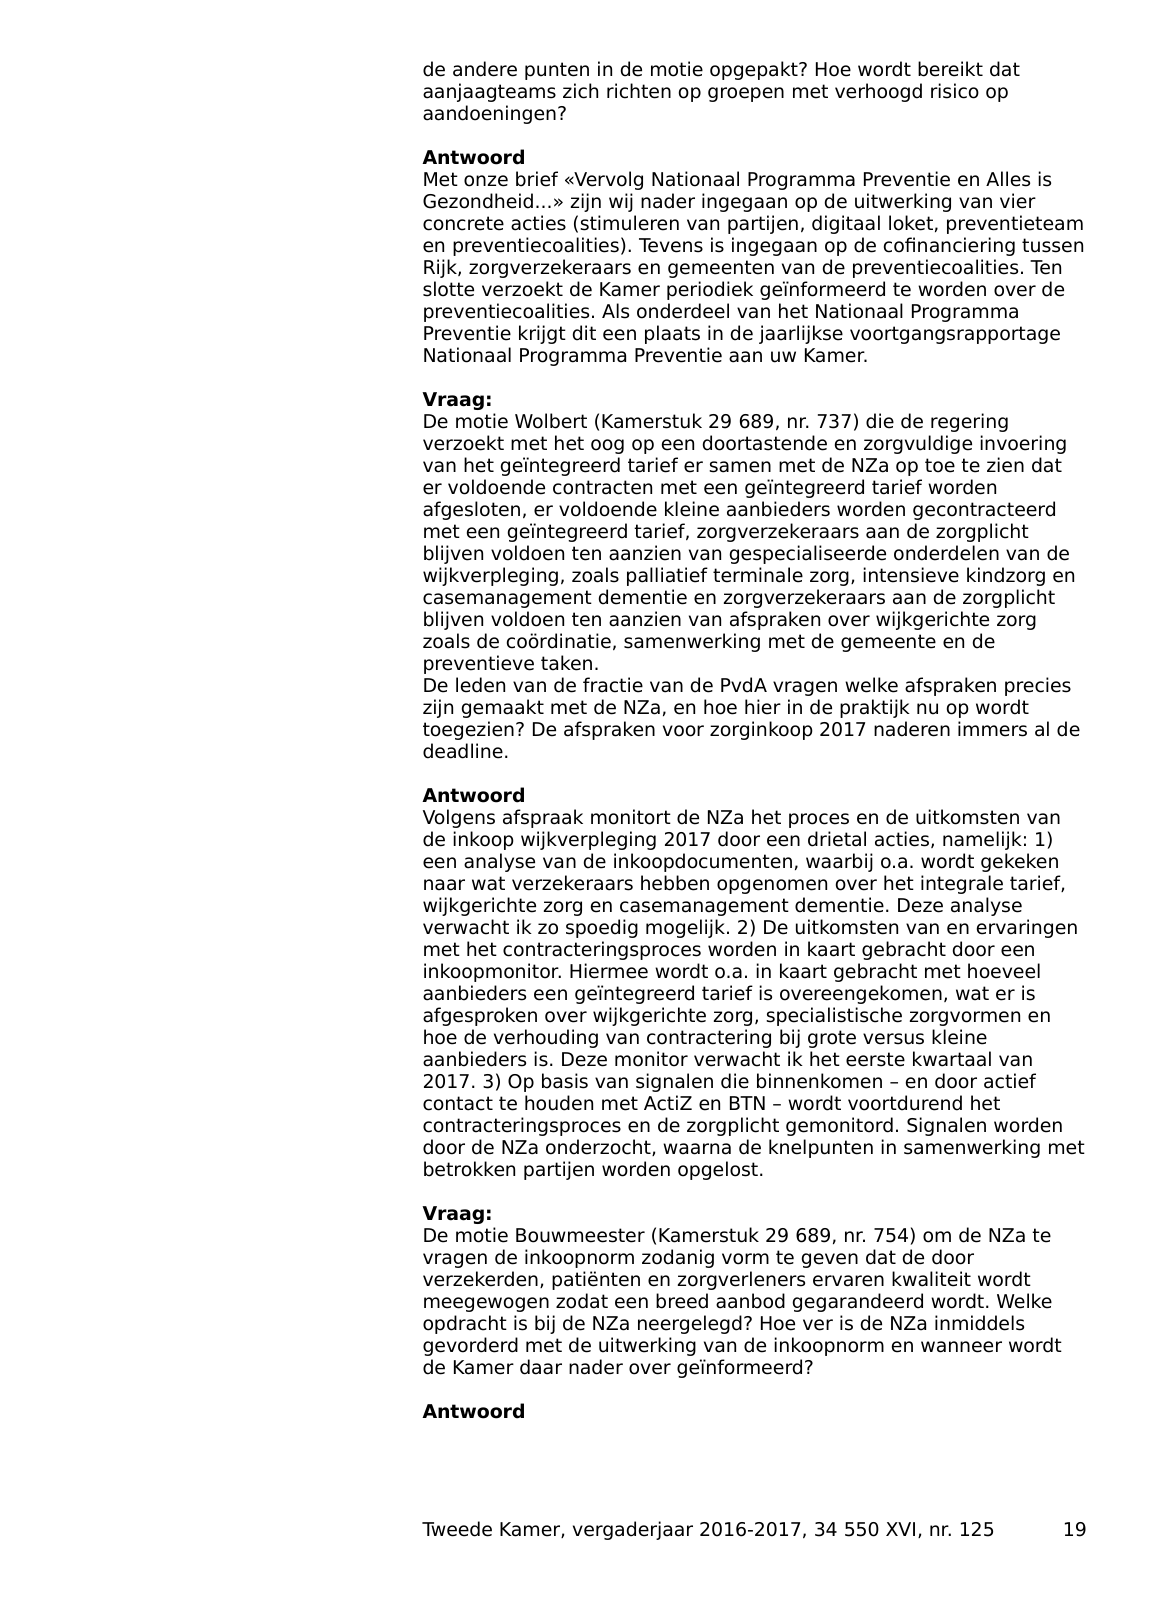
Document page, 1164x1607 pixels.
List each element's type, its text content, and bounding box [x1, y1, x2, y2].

text de andere punten in de motie opgepakt? Hoe wordt bereikt dat aanjaagteams zich richten op groepen met verhoogd risico op aandoeningen? [422, 59, 1087, 125]
text Volgens afspraak monitort de NZa het proces en de uitkomsten van de inkoop wijkverpleging 2017 door een drietal acties, namelijk: 1) een analyse van de inkoopdocumenten, waarbij o.a. wordt gekeken naar wat verzekeraars hebben opgenomen over het integrale tarief, wijkgerichte zorg en casemanagement dementie. Deze analyse verwacht ik zo spoedig mogelijk. 2) De uitkomsten van en ervaringen met het contracteringsproces worden in kaart gebracht door een inkoopmonitor. Hiermee wordt o.a. in kaart gebracht met hoeveel aanbieders een geïntegreerd tarief is overeengekomen, wat er is afgesproken over wijkgerichte zorg, specialistische zorgvormen en hoe de verhouding van contractering bij grote versus kleine aanbieders is. Deze monitor verwacht ik het eerste kwartaal van 2017. 3) Op basis van signalen die binnenkomen – en door actief contact te houden met ActiZ en BTN – wordt voortdurend het contracteringsproces en de zorgplicht gemonitord. Signalen worden door de NZa onderzocht, waarna de knelpunten in samenwerking met betrokken partijen worden opgelost. [422, 807, 1087, 1181]
text Antwoord [422, 1401, 1087, 1423]
text Vraag: [422, 1203, 1087, 1225]
text De leden van de fractie van de PvdA vragen welke afspraken precies zijn gemaakt met de NZa, en hoe hier in de praktijk nu op wordt toegezien? De afspraken voor zorginkoop 2017 naderen immers al de deadline. [422, 675, 1087, 763]
text Antwoord [422, 785, 1087, 807]
text Vraag: [422, 389, 1087, 411]
text De motie Bouwmeester (Kamerstuk 29 689, nr. 754) om de NZa te vragen de inkoopnorm zodanig vorm te geven dat de door verzekerden, patiënten en zorgverleners ervaren kwaliteit wordt meegewogen zodat een breed aanbod gegarandeerd wordt. Welke opdracht is bij de NZa neergelegd? Hoe ver is de NZa inmiddels gevorderd met de uitwerking van de inkoopnorm en wanneer wordt de Kamer daar nader over geïnformeerd? [422, 1225, 1087, 1379]
text Met onze brief «Vervolg Nationaal Programma Preventie en Alles is Gezondheid...» zijn wij nader ingegaan op de uitwerking van vier concrete acties (stimuleren van partijen, digitaal loket, preventieteam en preventiecoalities). Tevens is ingegaan op de cofinanciering tussen Rijk, zorgverzekeraars en gemeenten van de preventiecoalities. Ten slotte verzoekt de Kamer periodiek geïnformeerd te worden over de preventiecoalities. Als onderdeel van het Nationaal Programma Preventie krijgt dit een plaats in de jaarlijkse voortgangsrapportage Nationaal Programma Preventie aan uw Kamer. [422, 169, 1087, 367]
text De motie Wolbert (Kamerstuk 29 689, nr. 737) die de regering verzoekt met het oog op een doortastende en zorgvuldige invoering van het geïntegreerd tarief er samen met de NZa op toe te zien dat er voldoende contracten met een geïntegreerd tarief worden afgesloten, er voldoende kleine aanbieders worden gecontracteerd met een geïntegreerd tarief, zorgverzekeraars aan de zorgplicht blijven voldoen ten aanzien van gespecialiseerde onderdelen van de wijkverpleging, zoals palliatief terminale zorg, intensieve kindzorg en casemanagement dementie en zorgverzekeraars aan de zorgplicht blijven voldoen ten aanzien van afspraken over wijkgerichte zorg zoals de coördinatie, samenwerking met de gemeente en de preventieve taken. [422, 411, 1087, 675]
text Antwoord [422, 147, 1087, 169]
